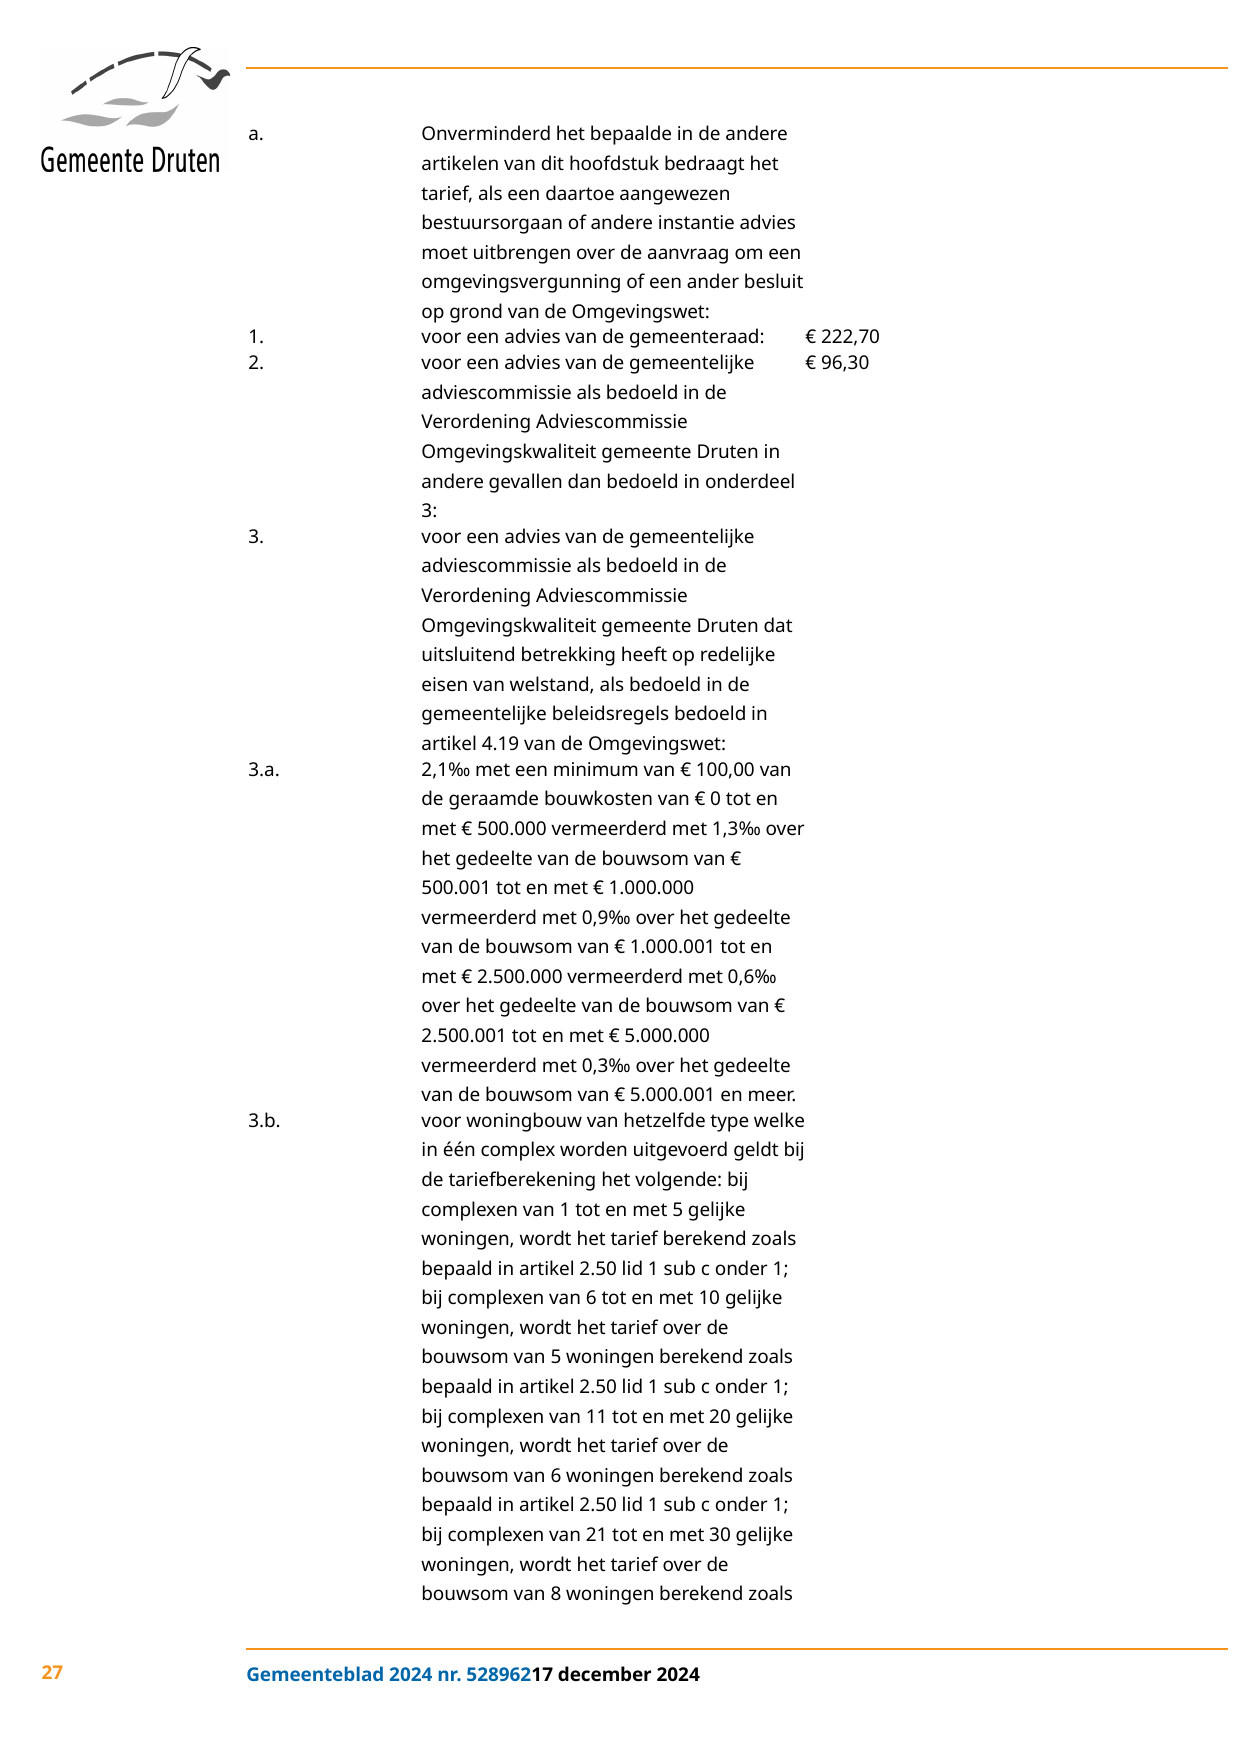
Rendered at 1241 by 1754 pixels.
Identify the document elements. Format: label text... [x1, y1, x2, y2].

picture [41, 47, 231, 172]
table_cell [979, 350, 1152, 523]
table_cell voor een advies van de gemeentelijke adviescommissie als bedoeld in de Verordening Adviescommissie Omgevingskwaliteit gemeente Druten dat uitsluitend betrekking heeft op redelijke eisen van welstand, als bedoeld in de gemeentelijke beleidsregels bedoeld in artikel 4.19 van de Omgevingswet: [421, 523, 805, 756]
table_cell Onverminderd het bepaalde in de andere artikelen van dit hoofdstuk bedraagt het tarief, als een daartoe aangewezen bestuursorgaan of andere instantie advies moet uitbrengen over de aanvraag om een omgevingsvergunning of een ander besluit op grond van de Omgevingswet: [421, 121, 805, 324]
table_cell 2. [248, 350, 421, 523]
table_cell [979, 756, 1152, 1107]
table_cell 3.a. [248, 756, 421, 1107]
table_cell voor een advies van de gemeenteraad: [421, 324, 805, 349]
table_cell 3.b. [248, 1107, 421, 1606]
table_cell [979, 121, 1152, 324]
table_cell 3. [248, 523, 421, 756]
table_cell € 96,30 [805, 350, 978, 523]
table_cell [421, 95, 805, 121]
table_cell 1. [248, 324, 421, 349]
table_cell € 222,70 [805, 324, 978, 349]
table_cell [979, 95, 1152, 121]
table_cell [805, 523, 978, 756]
table_cell [979, 523, 1152, 756]
table_cell [979, 1107, 1152, 1606]
table_cell [805, 756, 978, 1107]
table_cell [248, 95, 421, 121]
table_cell voor een advies van de gemeentelijke adviescommissie als bedoeld in de Verordening Adviescommissie Omgevingskwaliteit gemeente Druten in andere gevallen dan bedoeld in onderdeel 3: [421, 350, 805, 523]
table_cell voor woningbouw van hetzelfde type welke in één complex worden uitgevoerd geldt bij de tariefberekening het volgende: bij complexen van 1 tot en met 5 gelijke woningen, wordt het tarief berekend zoals bepaald in artikel 2.50 lid 1 sub c onder 1; bij complexen van 6 tot en met 10 gelijke woningen, wordt het tarief over de bouwsom van 5 woningen berekend zoals bepaald in artikel 2.50 lid 1 sub c onder 1; bij complexen van 11 tot en met 20 gelijke woningen, wordt het tarief over de bouwsom van 6 woningen berekend zoals bepaald in artikel 2.50 lid 1 sub c onder 1; bij complexen van 21 tot en met 30 gelijke woningen, wordt het tarief over de bouwsom van 8 woningen berekend zoals [421, 1107, 805, 1606]
table_cell [805, 121, 978, 324]
table_cell [979, 324, 1152, 349]
table_cell 2,1‰ met een minimum van € 100,00 van de geraamde bouwkosten van € 0 tot en met € 500.000 vermeerderd met 1,3‰ over het gedeelte van de bouwsom van € 500.001 tot en met € 1.000.000 vermeerderd met 0,9‰ over het gedeelte van de bouwsom van € 1.000.001 tot en met € 2.500.000 vermeerderd met 0,6‰ over het gedeelte van de bouwsom van € 2.500.001 tot en met € 5.000.000 vermeerderd met 0,3‰ over het gedeelte van de bouwsom van € 5.000.001 en meer. [421, 756, 805, 1107]
table_cell [805, 95, 978, 121]
table_cell [805, 1107, 978, 1606]
table_cell a. [248, 121, 421, 324]
